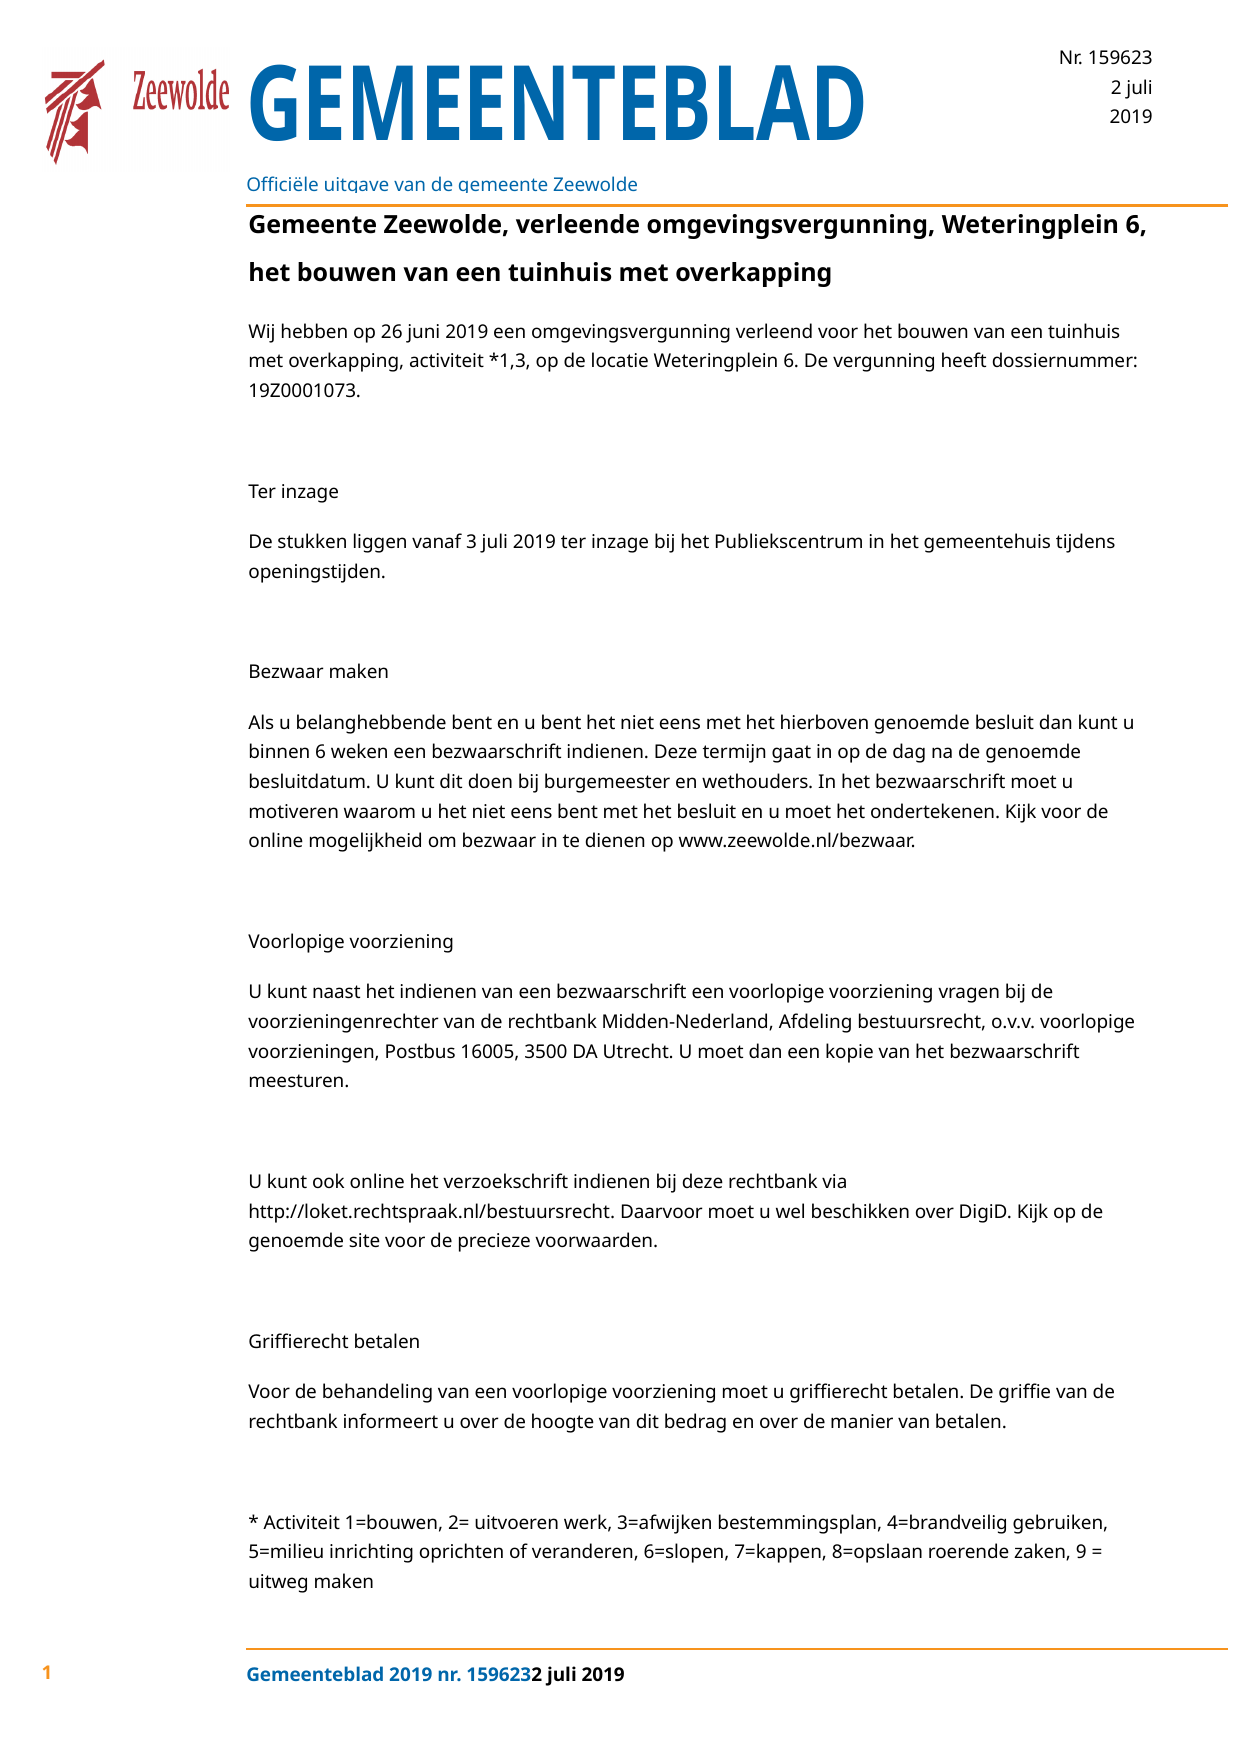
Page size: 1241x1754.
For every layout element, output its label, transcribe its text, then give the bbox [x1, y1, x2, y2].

text Ter inzage [248, 478, 1152, 504]
text U kunt ook online het verzoekschrift indienen bij deze rechtbank via http://loket.rechtspraak.nl/bestuursrecht. Daarvoor moet u wel beschikken over DigiD. Kijk op de genoemde site voor de precieze voorwaarden. [248, 1168, 1152, 1253]
text * Activiteit 1=bouwen, 2= uitvoeren werk, 3=afwijken bestemmingsplan, 4=brandveilig gebruiken, 5=milieu inrichting oprichten of veranderen, 6=slopen, 7=kappen, 8=opslaan roerende zaken, 9 = uitweg maken [248, 1509, 1152, 1594]
text Griffierecht betalen [248, 1328, 1152, 1354]
text Voorlopige voorziening [248, 928, 1152, 954]
text U kunt naast het indienen van een bezwaarschrift een voorlopige voorziening vragen bij de voorzieningenrechter van de rechtbank Midden-Nederland, Afdeling bestuursrecht, o.v.v. voorlopige voorzieningen, Postbus 16005, 3500 DA Utrecht. U moet dan een kopie van het bezwaarschrift meesturen. [248, 979, 1152, 1093]
picture [41, 47, 231, 172]
text Bezwaar maken [248, 659, 1152, 684]
text Voor de behandeling van een voorlopige voorziening moet u griffierecht betalen. De griffie van de rechtbank informeert u over de hoogte van dit bedrag en over de manier van betalen. [248, 1379, 1152, 1434]
text Gemeente Zeewolde, verleende omgevingsvergunning, Weteringplein 6, het bouwen van een tuinhuis met overkapping [248, 207, 1152, 288]
text De stukken liggen vanaf 3 juli 2019 ter inzage bij het Publiekscentrum in het gemeentehuis tijdens openingstijden. [248, 528, 1152, 584]
text Wij hebben op 26 juni 2019 een omgevingsvergunning verleend voor het bouwen van een tuinhuis met overkapping, activiteit *1,3, op de locatie Weteringplein 6. De vergunning heeft dossiernummer: 19Z0001073. [248, 318, 1152, 403]
text Als u belanghebbende bent en u bent het niet eens met het hierboven genoemde besluit dan kunt u binnen 6 weken een bezwaarschrift indienen. Deze termijn gaat in op de dag na de genoemde besluitdatum. U kunt dit doen bij burgemeester en wethouders. In het bezwaarschrift moet u motiveren waarom u het niet eens bent met het besluit en u moet het ondertekenen. Kijk voor de online mogelijkheid om bezwaar in te dienen op www.zeewolde.nl/bezwaar. [248, 709, 1152, 853]
